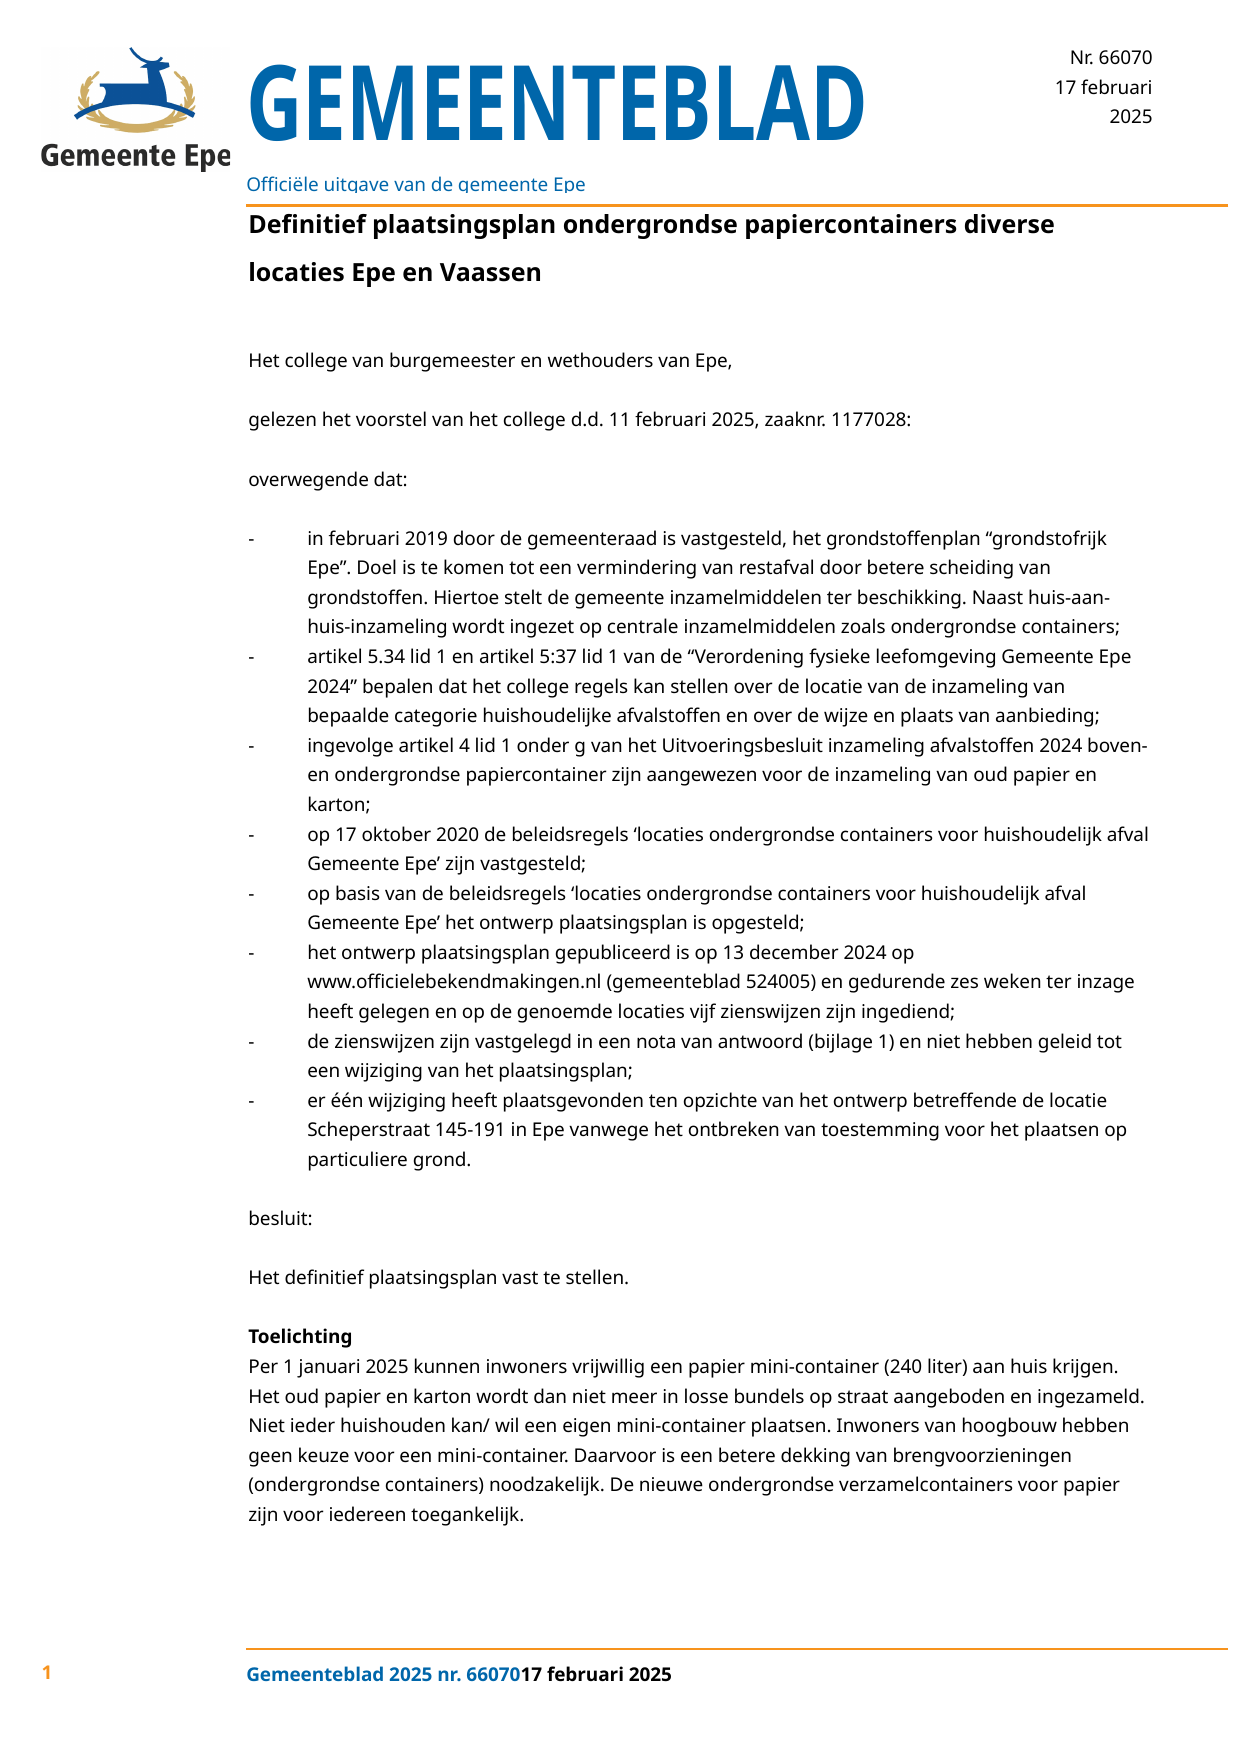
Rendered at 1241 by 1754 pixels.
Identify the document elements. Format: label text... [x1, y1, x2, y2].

picture [41, 47, 231, 172]
text Toelichting [248, 1324, 1152, 1349]
text gelezen het voorstel van het college d.d. 11 februari 2025, zaaknr. 1177028: [248, 407, 1152, 432]
list op 17 oktober 2020 de beleidsregels ‘locaties ondergrondse containers voor huishoudelijk afval Gemeente Epe’ zijn vastgesteld; [248, 821, 1152, 876]
text Per 1 januari 2025 kunnen inwoners vrijwillig een papier mini-container (240 liter) aan huis krijgen. Het oud papier en karton wordt dan niet meer in losse bundels op straat aangeboden en ingezameld. Niet ieder huishouden kan/ wil een eigen mini-container plaatsen. Inwoners van hoogbouw hebben geen keuze voor een mini-container. Daarvoor is een betere dekking van brengvoorzieningen (ondergrondse containers) noodzakelijk. De nieuwe ondergrondse verzamelcontainers voor papier zijn voor iedereen toegankelijk. [248, 1353, 1152, 1527]
list in februari 2019 door de gemeenteraad is vastgesteld, het grondstoffenplan “grondstofrijk Epe”. Doel is te komen tot een vermindering van restafval door betere scheiding van grondstoffen. Hiertoe stelt de gemeente inzamelmiddelen ter beschikking. Naast huis-aan-huis-inzameling wordt ingezet op centrale inzamelmiddelen zoals ondergrondse containers; [248, 525, 1152, 639]
list ingevolge artikel 4 lid 1 onder g van het Uitvoeringsbesluit inzameling afvalstoffen 2024 boven- en ondergrondse papiercontainer zijn aangewezen voor de inzameling van oud papier en karton; [248, 732, 1152, 817]
text Het definitief plaatsingsplan vast te stellen. [248, 1264, 1152, 1290]
text Het college van burgemeester en wethouders van Epe, [248, 347, 1152, 373]
list de zienswijzen zijn vastgelegd in een nota van antwoord (bijlage 1) en niet hebben geleid tot een wijziging van het plaatsingsplan; [248, 1028, 1152, 1083]
list er één wijziging heeft plaatsgevonden ten opzichte van het ontwerp betreffende de locatie Scheperstraat 145-191 in Epe vanwege het ontbreken van toestemming voor het plaatsen op particuliere grond. [248, 1087, 1152, 1172]
list op basis van de beleidsregels ‘locaties ondergrondse containers voor huishoudelijk afval Gemeente Epe’ het ontwerp plaatsingsplan is opgesteld; [248, 880, 1152, 935]
text Definitief plaatsingsplan ondergrondse papiercontainers diverse locaties Epe en Vaassen [248, 207, 1152, 288]
list artikel 5.34 lid 1 en artikel 5:37 lid 1 van de “Verordening fysieke leefomgeving Gemeente Epe 2024” bepalen dat het college regels kan stellen over de locatie van de inzameling van bepaalde categorie huishoudelijke afvalstoffen en over de wijze en plaats van aanbieding; [248, 643, 1152, 728]
text besluit: [248, 1205, 1152, 1231]
list het ontwerp plaatsingsplan gepubliceerd is op 13 december 2024 op www.officielebekendmakingen.nl (gemeenteblad 524005) en gedurende zes weken ter inzage heeft gelegen en op de genoemde locaties vijf zienswijzen zijn ingediend; [248, 939, 1152, 1024]
text overwegende dat: [248, 466, 1152, 492]
